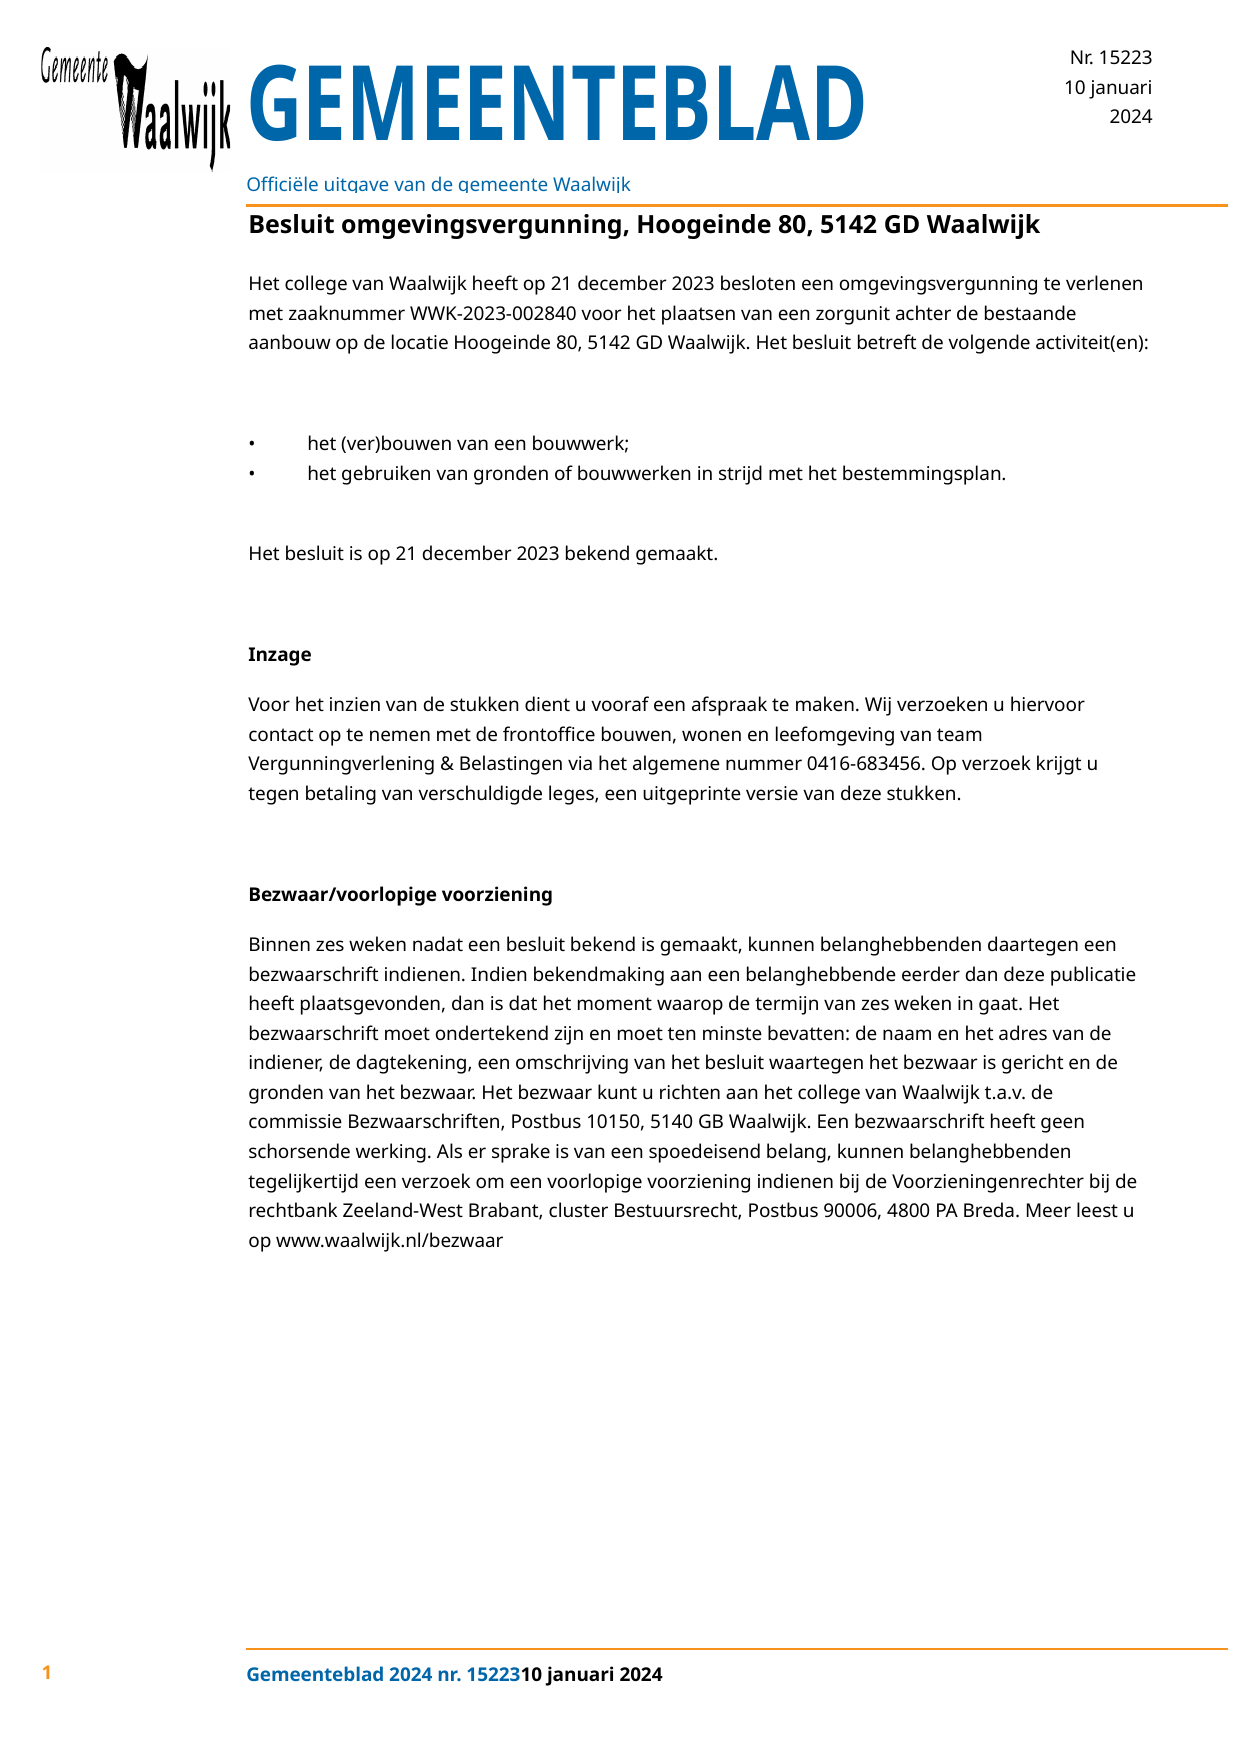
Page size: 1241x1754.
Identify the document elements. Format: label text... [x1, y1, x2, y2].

text Binnen zes weken nadat een besluit bekend is gemaakt, kunnen belanghebbenden daartegen een bezwaarschrift indienen. Indien bekendmaking aan een belanghebbende eerder dan deze publicatie heeft plaatsgevonden, dan is dat het moment waarop de termijn van zes weken in gaat. Het bezwaarschrift moet ondertekend zijn en moet ten minste bevatten: de naam en het adres van de indiener, de dagtekening, een omschrijving van het besluit waartegen het bezwaar is gericht en de gronden van het bezwaar. Het bezwaar kunt u richten aan het college van Waalwijk t.a.v. de commissie Bezwaarschriften, Postbus 10150, 5140 GB Waalwijk. Een bezwaarschrift heeft geen schorsende werking. Als er sprake is van een spoedeisend belang, kunnen belanghebbenden tegelijkertijd een verzoek om een voorlopige voorziening indienen bij de Voorzieningenrechter bij de rechtbank Zeeland-West Brabant, cluster Bestuursrecht, Postbus 90006, 4800 PA Breda. Meer leest u op www.waalwijk.nl/bezwaar [248, 931, 1152, 1253]
text Het besluit is op 21 december 2023 bekend gemaakt. [248, 540, 1152, 566]
text Het college van Waalwijk heeft op 21 december 2023 besloten een omgevingsvergunning te verlenen met zaaknummer WWK-2023-002840 voor het plaatsen van een zorgunit achter de bestaande aanbouw op de locatie Hoogeinde 80, 5142 GD Waalwijk. Het besluit betreft de volgende activiteit(en): [248, 270, 1152, 355]
text Inzage [248, 641, 1152, 666]
list het (ver)bouwen van een bouwwerk; [248, 430, 1152, 456]
text Besluit omgevingsvergunning, Hoogeinde 80, 5142 GD Waalwijk [248, 207, 1152, 241]
picture [41, 47, 231, 172]
list het gebruiken van gronden of bouwwerken in strijd met het bestemmingsplan. [248, 460, 1152, 486]
text Bezwaar/voorlopige voorziening [248, 881, 1152, 906]
text Voor het inzien van de stukken dient u vooraf een afspraak te maken. Wij verzoeken u hiervoor contact op te nemen met de frontoffice bouwen, wonen en leefomgeving van team Vergunningverlening & Belastingen via het algemene nummer 0416-683456. Op verzoek krijgt u tegen betaling van verschuldigde leges, een uitgeprinte versie van deze stukken. [248, 691, 1152, 806]
